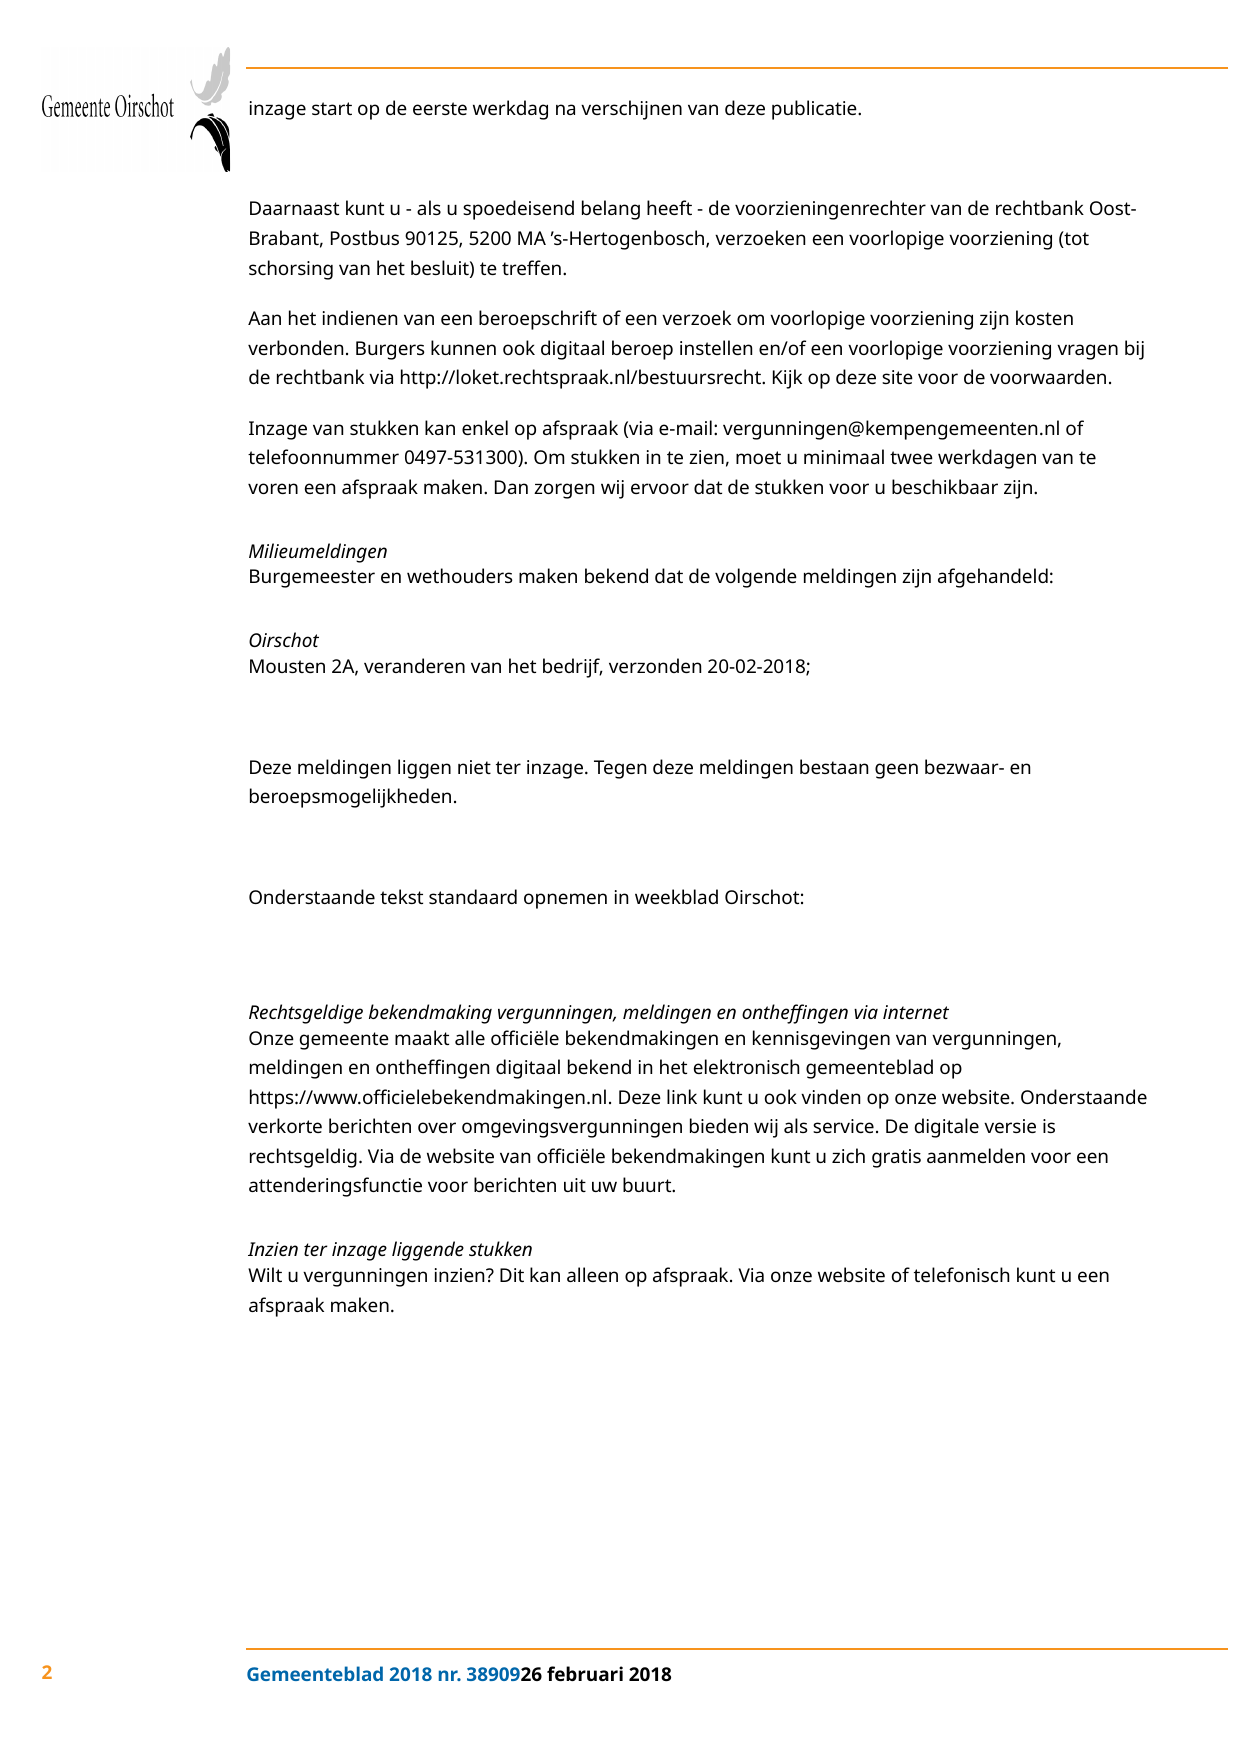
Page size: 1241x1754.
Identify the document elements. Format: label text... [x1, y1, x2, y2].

text Aan het indienen van een beroepschrift of een verzoek om voorlopige voorziening zijn kosten verbonden. Burgers kunnen ook digitaal beroep instellen en/of een voorlopige voorziening vragen bij de rechtbank via http://loket.rechtspraak.nl/bestuursrecht. Kijk op deze site voor de voorwaarden. [248, 305, 1152, 390]
text Mousten 2A, veranderen van het bedrijf, verzonden 20-02-2018; [248, 653, 1152, 679]
text Rechtsgeldige bekendmaking vergunningen, meldingen en ontheffingen via internet [248, 999, 1152, 1025]
text Onze gemeente maakt alle officiële bekendmakingen en kennisgevingen van vergunningen, meldingen en ontheffingen digitaal bekend in het elektronisch gemeenteblad op https://www.officielebekendmakingen.nl. Deze link kunt u ook vinden op onze website. Onderstaande verkorte berichten over omgevingsvergunningen bieden wij als service. De digitale versie is rechtsgeldig. Via de website van officiële bekendmakingen kunt u zich gratis aanmelden voor een attenderingsfunctie voor berichten uit uw buurt. [248, 1025, 1152, 1198]
text Inzien ter inzage liggende stukken [248, 1237, 1152, 1262]
picture [41, 47, 231, 172]
text inzage start op de eerste werkdag na verschijnen van deze publicatie. [248, 95, 1152, 121]
text Oirschot [248, 628, 1152, 653]
text Onderstaande tekst standaard opnemen in weekblad Oirschot: [248, 884, 1152, 910]
text Daarnaast kunt u - als u spoedeisend belang heeft - de voorzieningenrechter van de rechtbank Oost-Brabant, Postbus 90125, 5200 MA ’s-Hertogenbosch, verzoeken een voorlopige voorziening (tot schorsing van het besluit) te treffen. [248, 196, 1152, 281]
text Wilt u vergunningen inzien? Dit kan alleen op afspraak. Via onze website of telefonisch kunt u een afspraak maken. [248, 1262, 1152, 1318]
text Milieumeldingen [248, 538, 1152, 564]
text Burgemeester en wethouders maken bekend dat de volgende meldingen zijn afgehandeld: [248, 564, 1152, 589]
text Deze meldingen liggen niet ter inzage. Tegen deze meldingen bestaan geen bezwaar- en beroepsmogelijkheden. [248, 754, 1152, 809]
text Inzage van stukken kan enkel op afspraak (via e-mail: vergunningen@kempengemeenten.nl of telefoonnummer 0497-531300). Om stukken in te zien, moet u minimaal twee werkdagen van te voren een afspraak maken. Dan zorgen wij ervoor dat de stukken voor u beschikbaar zijn. [248, 415, 1152, 500]
